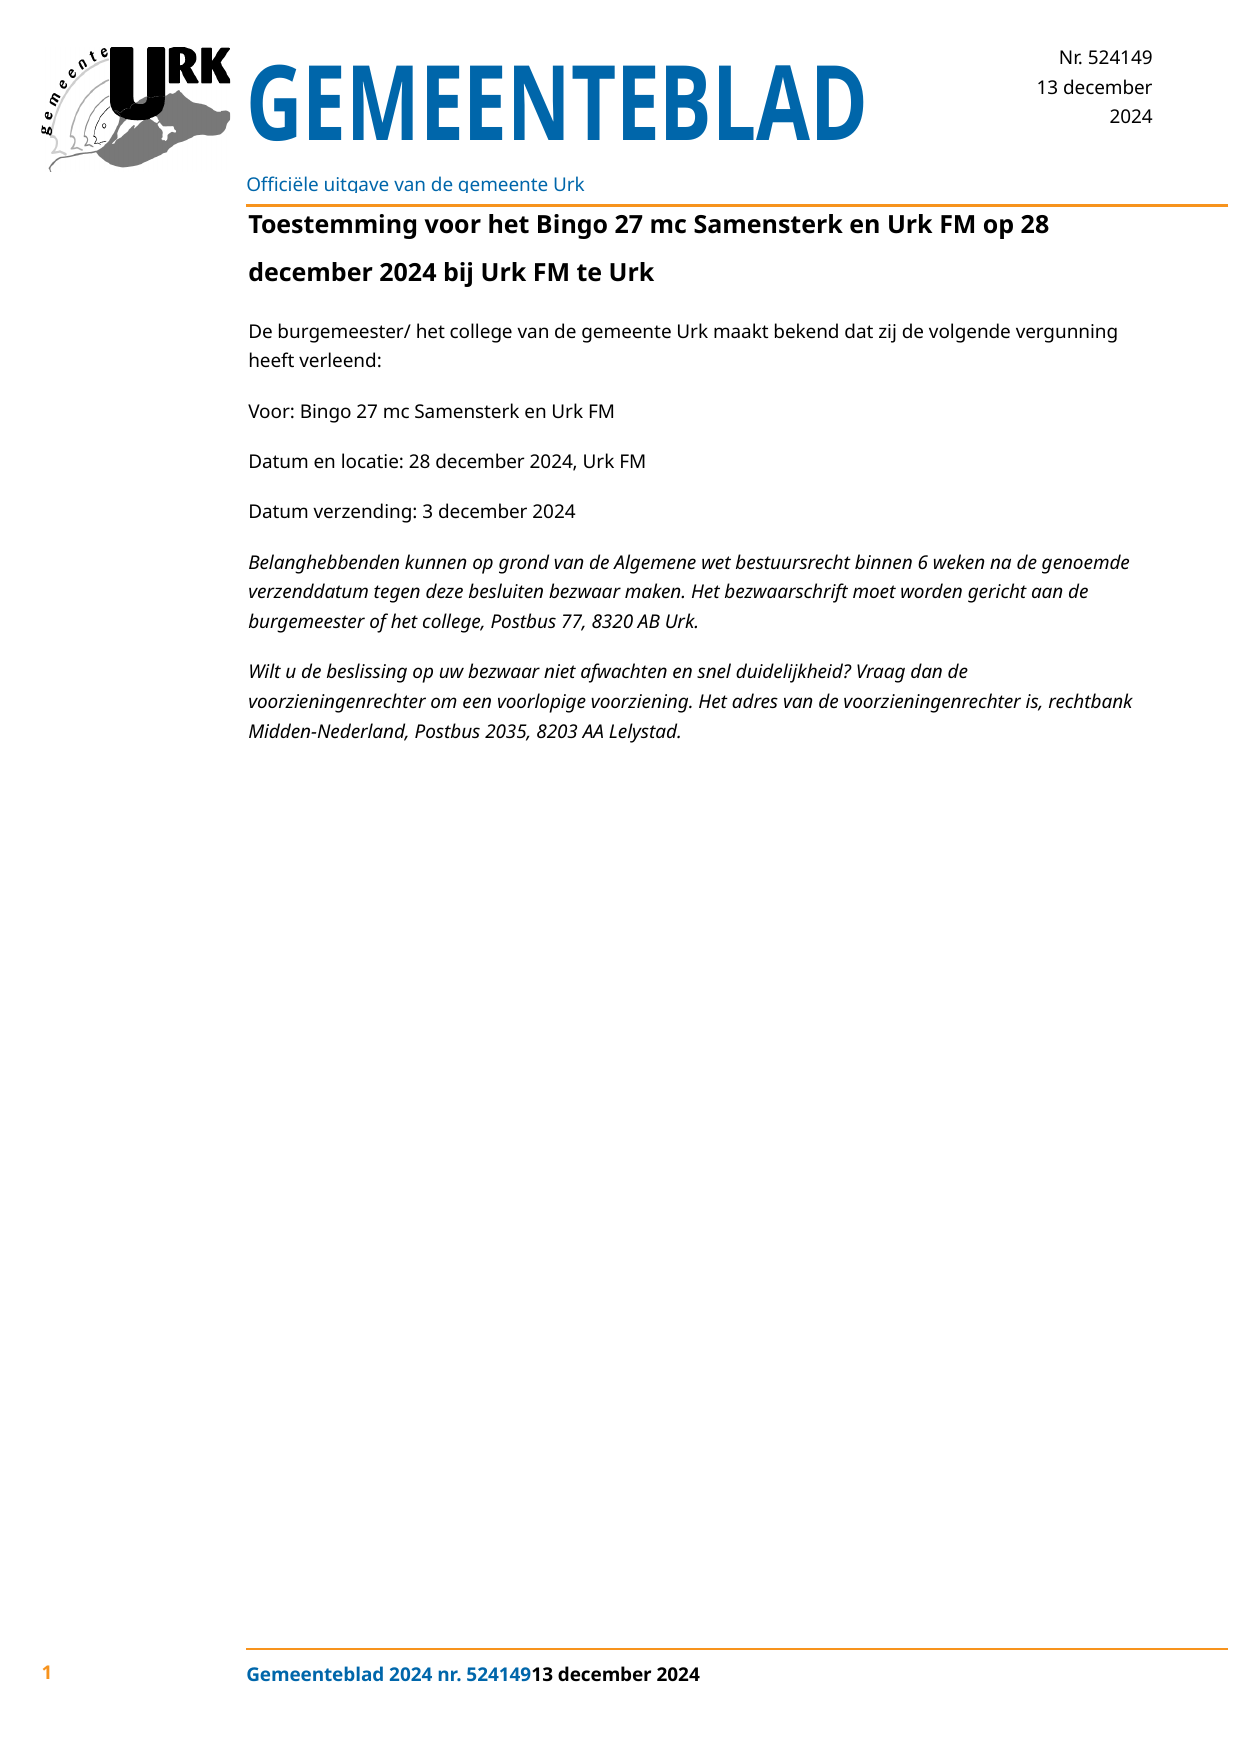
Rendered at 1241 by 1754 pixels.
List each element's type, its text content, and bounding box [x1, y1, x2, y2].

text Voor: Bingo 27 mc Samensterk en Urk FM [248, 398, 1152, 424]
text Wilt u de beslissing op uw bezwaar niet afwachten en snel duidelijkheid? Vraag dan de voorzieningenrechter om een voorlopige voorziening. Het adres van de voorzieningenrechter is, rechtbank Midden-Nederland, Postbus 2035, 8203 AA Lelystad. [248, 659, 1152, 744]
picture [41, 47, 231, 172]
text Datum verzending: 3 december 2024 [248, 499, 1152, 524]
text Toestemming voor het Bingo 27 mc Samensterk en Urk FM op 28 december 2024 bij Urk FM te Urk [248, 207, 1152, 288]
text De burgemeester/ het college van de gemeente Urk maakt bekend dat zij de volgende vergunning heeft verleend: [248, 318, 1152, 373]
text Datum en locatie: 28 december 2024, Urk FM [248, 448, 1152, 474]
text Belanghebbenden kunnen op grond van de Algemene wet bestuursrecht binnen 6 weken na de genoemde verzenddatum tegen deze besluiten bezwaar maken. Het bezwaarschrift moet worden gericht aan de burgemeester of het college, Postbus 77, 8320 AB Urk. [248, 549, 1152, 634]
